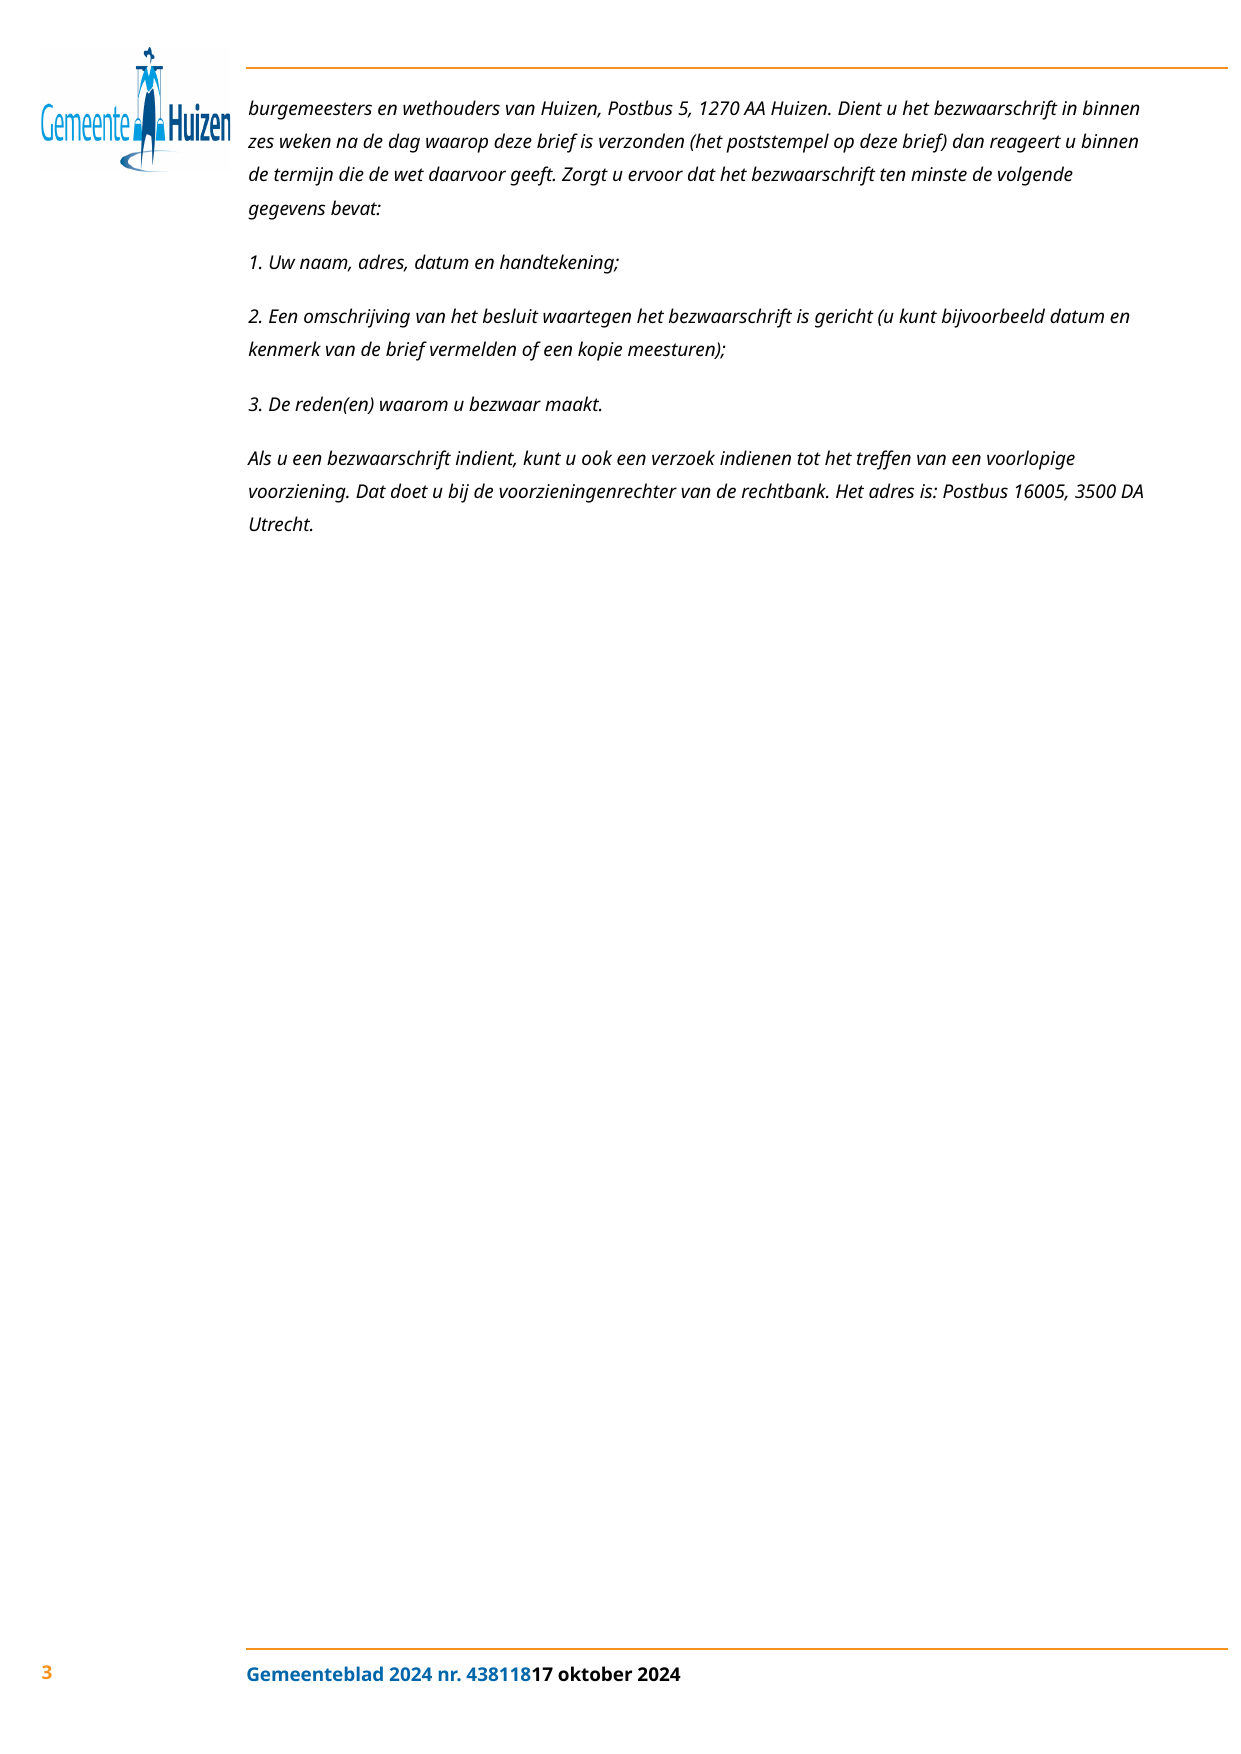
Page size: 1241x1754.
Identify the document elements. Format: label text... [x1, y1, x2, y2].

text 1. Uw naam, adres, datum en handtekening; [248, 249, 1152, 275]
text 2. Een omschrijving van het besluit waartegen het bezwaarschrift is gericht (u kunt bijvoorbeeld datum en kenmerk van de brief vermelden of een kopie meesturen); [248, 303, 1152, 362]
text burgemeesters en wethouders van Huizen, Postbus 5, 1270 AA Huizen. Dient u het bezwaarschrift in binnen zes weken na de dag waarop deze brief is verzonden (het poststempel op deze brief) dan reageert u binnen de termijn die de wet daarvoor geeft. Zorgt u ervoor dat het bezwaarschrift ten minste de volgende gegevens bevat: [248, 95, 1152, 221]
picture [41, 47, 231, 172]
text 3. De reden(en) waarom u bezwaar maakt. [248, 391, 1152, 416]
text Als u een bezwaarschrift indient, kunt u ook een verzoek indienen tot het treffen van een voorlopige voorziening. Dat doet u bij de voorzieningenrechter van de rechtbank. Het adres is: Postbus 16005, 3500 DA Utrecht. [248, 445, 1152, 537]
